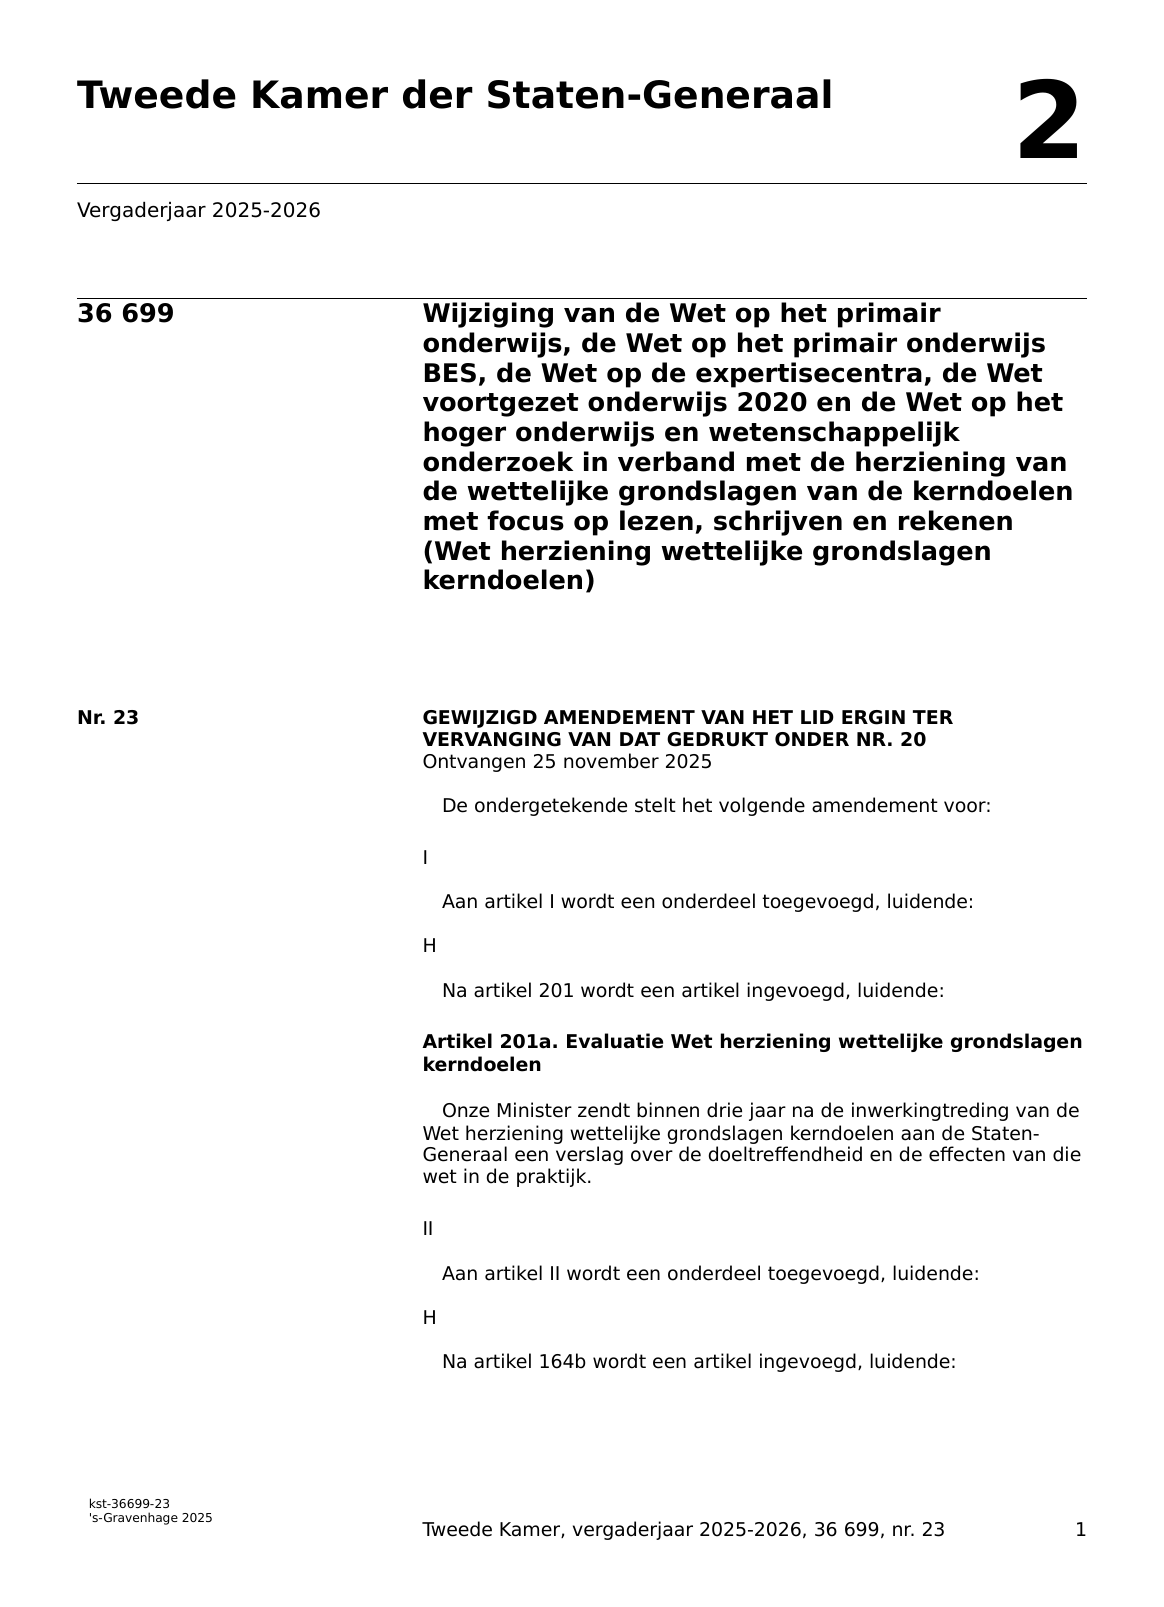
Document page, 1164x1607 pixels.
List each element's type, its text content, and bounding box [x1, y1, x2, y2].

subtitle II [422, 1218, 1087, 1240]
text De ondergetekende stelt het volgende amendement voor: [422, 795, 1087, 817]
text H [422, 935, 1087, 957]
text Aan artikel I wordt een onderdeel toegevoegd, luidende: [422, 891, 1087, 913]
text Na artikel 164b wordt een artikel ingevoegd, luidende: [422, 1351, 1087, 1373]
subtitle Artikel 201a. Evaluatie Wet herziening wettelijke grondslagen kerndoelen [422, 1031, 1087, 1075]
table_cell Vergaderjaar 2025-2026 [77, 184, 1087, 298]
text 's-Gravenhage 2025 [88, 1511, 323, 1525]
text kst-36699-23 [88, 1497, 323, 1511]
subtitle 36 699 Wijziging van de Wet op het primair onderwijs, de Wet op het primair onderwijs BES, de Wet op de expertisecentra, de Wet voortgezet onderwijs 2020 en de Wet op het hoger onderwijs en wetenschappelijk onderzoek in verband met de herziening van de wettelijke grondslagen van de kerndoelen met focus op lezen, schrijven en rekenen (Wet herziening wettelijke grondslagen kerndoelen) [77, 299, 1087, 596]
table_header Tweede Kamer der Staten-Generaal [77, 59, 886, 183]
subtitle Nr. 23 GEWIJZIGD AMENDEMENT VAN HET LID ERGIN TER VERVANGING VAN DAT GEDRUKT ONDER NR. 20 [77, 707, 1087, 751]
text Na artikel 201 wordt een artikel ingevoegd, luidende: [422, 979, 1087, 1001]
subtitle I [422, 847, 1087, 869]
text Ontvangen 25 november 2025 [422, 751, 1087, 773]
text Onze Minister zendt binnen drie jaar na de inwerkingtreding van de Wet herziening wettelijke grondslagen kerndoelen aan de Staten-Generaal een verslag over de doeltreffendheid en de effecten van die wet in de praktijk. [422, 1100, 1087, 1188]
text H [422, 1307, 1087, 1329]
text Aan artikel II wordt een onderdeel toegevoegd, luidende: [422, 1262, 1087, 1284]
table_header 2 [886, 59, 1087, 183]
